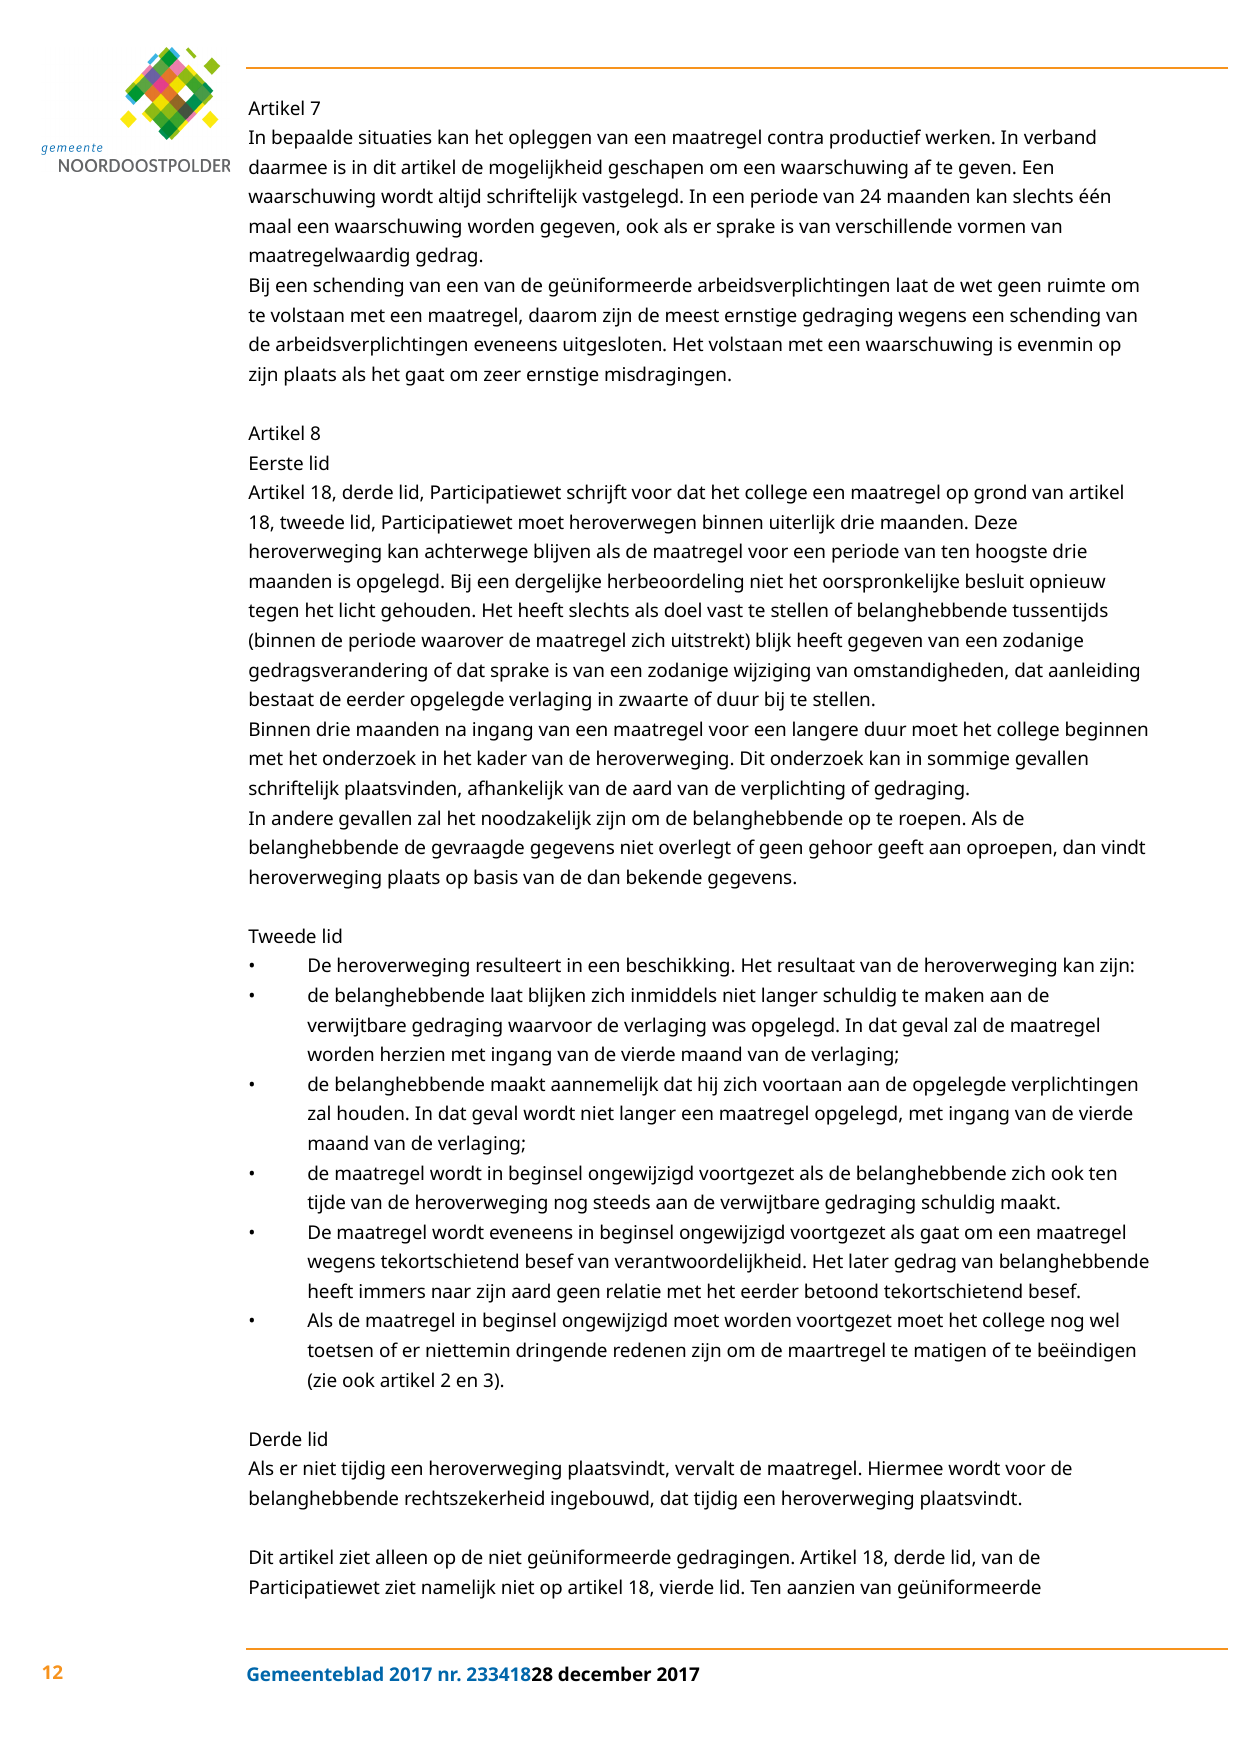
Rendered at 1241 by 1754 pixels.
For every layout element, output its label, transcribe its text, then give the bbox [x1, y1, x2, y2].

list De heroverweging resulteert in een beschikking. Het resultaat van de heroverweging kan zijn: [248, 953, 1152, 978]
text Bij een schending van een van de geüniformeerde arbeidsverplichtingen laat de wet geen ruimte om te volstaan met een maatregel, daarom zijn de meest ernstige gedraging wegens een schending van de arbeidsverplichtingen eveneens uitgesloten. Het volstaan met een waarschuwing is evenmin op zijn plaats als het gaat om zeer ernstige misdragingen. [248, 272, 1152, 387]
text Binnen drie maanden na ingang van een maatregel voor een langere duur moet het college beginnen met het onderzoek in het kader van de heroverweging. Dit onderzoek kan in sommige gevallen schriftelijk plaatsvinden, afhankelijk van de aard van de verplichting of gedraging. [248, 716, 1152, 801]
text In andere gevallen zal het noodzakelijk zijn om de belanghebbende op te roepen. Als de belanghebbende de gevraagde gegevens niet overlegt of geen gehoor geeft aan oproepen, dan vindt heroverweging plaats op basis van de dan bekende gegevens. [248, 805, 1152, 890]
text Eerste lid [248, 450, 1152, 476]
text Dit artikel ziet alleen op de niet geüniformeerde gedragingen. Artikel 18, derde lid, van de Participatiewet ziet namelijk niet op artikel 18, vierde lid. Ten aanzien van geüniformeerde [248, 1544, 1152, 1600]
list de belanghebbende laat blijken zich inmiddels niet langer schuldig te maken aan de verwijtbare gedraging waarvoor de verlaging was opgelegd. In dat geval zal de maatregel worden herzien met ingang van de vierde maand van de verlaging; [248, 982, 1152, 1067]
list Als de maatregel in beginsel ongewijzigd moet worden voortgezet moet het college nog wel toetsen of er niettemin dringende redenen zijn om de maartregel te matigen of te beëindigen (zie ook artikel 2 en 3). [248, 1308, 1152, 1393]
text Als er niet tijdig een heroverweging plaatsvindt, vervalt de maatregel. Hiermee wordt voor de belanghebbende rechtszekerheid ingebouwd, dat tijdig een heroverweging plaatsvindt. [248, 1456, 1152, 1511]
picture [41, 47, 231, 172]
text In bepaalde situaties kan het opleggen van een maatregel contra productief werken. In verband daarmee is in dit artikel de mogelijkheid geschapen om een waarschuwing af te geven. Een waarschuwing wordt altijd schriftelijk vastgelegd. In een periode van 24 maanden kan slechts één maal een waarschuwing worden gegeven, ook als er sprake is van verschillende vormen van maatregelwaardig gedrag. [248, 124, 1152, 268]
text Artikel 7 [248, 95, 1152, 121]
text Tweede lid [248, 923, 1152, 949]
text Artikel 8 [248, 420, 1152, 446]
list De maatregel wordt eveneens in beginsel ongewijzigd voortgezet als gaat om een maatregel wegens tekortschietend besef van verantwoordelijkheid. Het later gedrag van belanghebbende heeft immers naar zijn aard geen relatie met het eerder betoond tekortschietend besef. [248, 1219, 1152, 1304]
list de maatregel wordt in beginsel ongewijzigd voortgezet als de belanghebbende zich ook ten tijde van de heroverweging nog steeds aan de verwijtbare gedraging schuldig maakt. [248, 1160, 1152, 1215]
text Artikel 18, derde lid, Participatiewet schrijft voor dat het college een maatregel op grond van artikel 18, tweede lid, Participatiewet moet heroverwegen binnen uiterlijk drie maanden. Deze heroverweging kan achterwege blijven als de maatregel voor een periode van ten hoogste drie maanden is opgelegd. Bij een dergelijke herbeoordeling niet het oorspronkelijke besluit opnieuw tegen het licht gehouden. Het heeft slechts als doel vast te stellen of belanghebbende tussentijds (binnen de periode waarover de maatregel zich uitstrekt) blijk heeft gegeven van een zodanige gedragsverandering of dat sprake is van een zodanige wijziging van omstandigheden, dat aanleiding bestaat de eerder opgelegde verlaging in zwaarte of duur bij te stellen. [248, 479, 1152, 712]
text Derde lid [248, 1426, 1152, 1452]
list de belanghebbende maakt aannemelijk dat hij zich voortaan aan de opgelegde verplichtingen zal houden. In dat geval wordt niet langer een maatregel opgelegd, met ingang van de vierde maand van de verlaging; [248, 1071, 1152, 1156]
